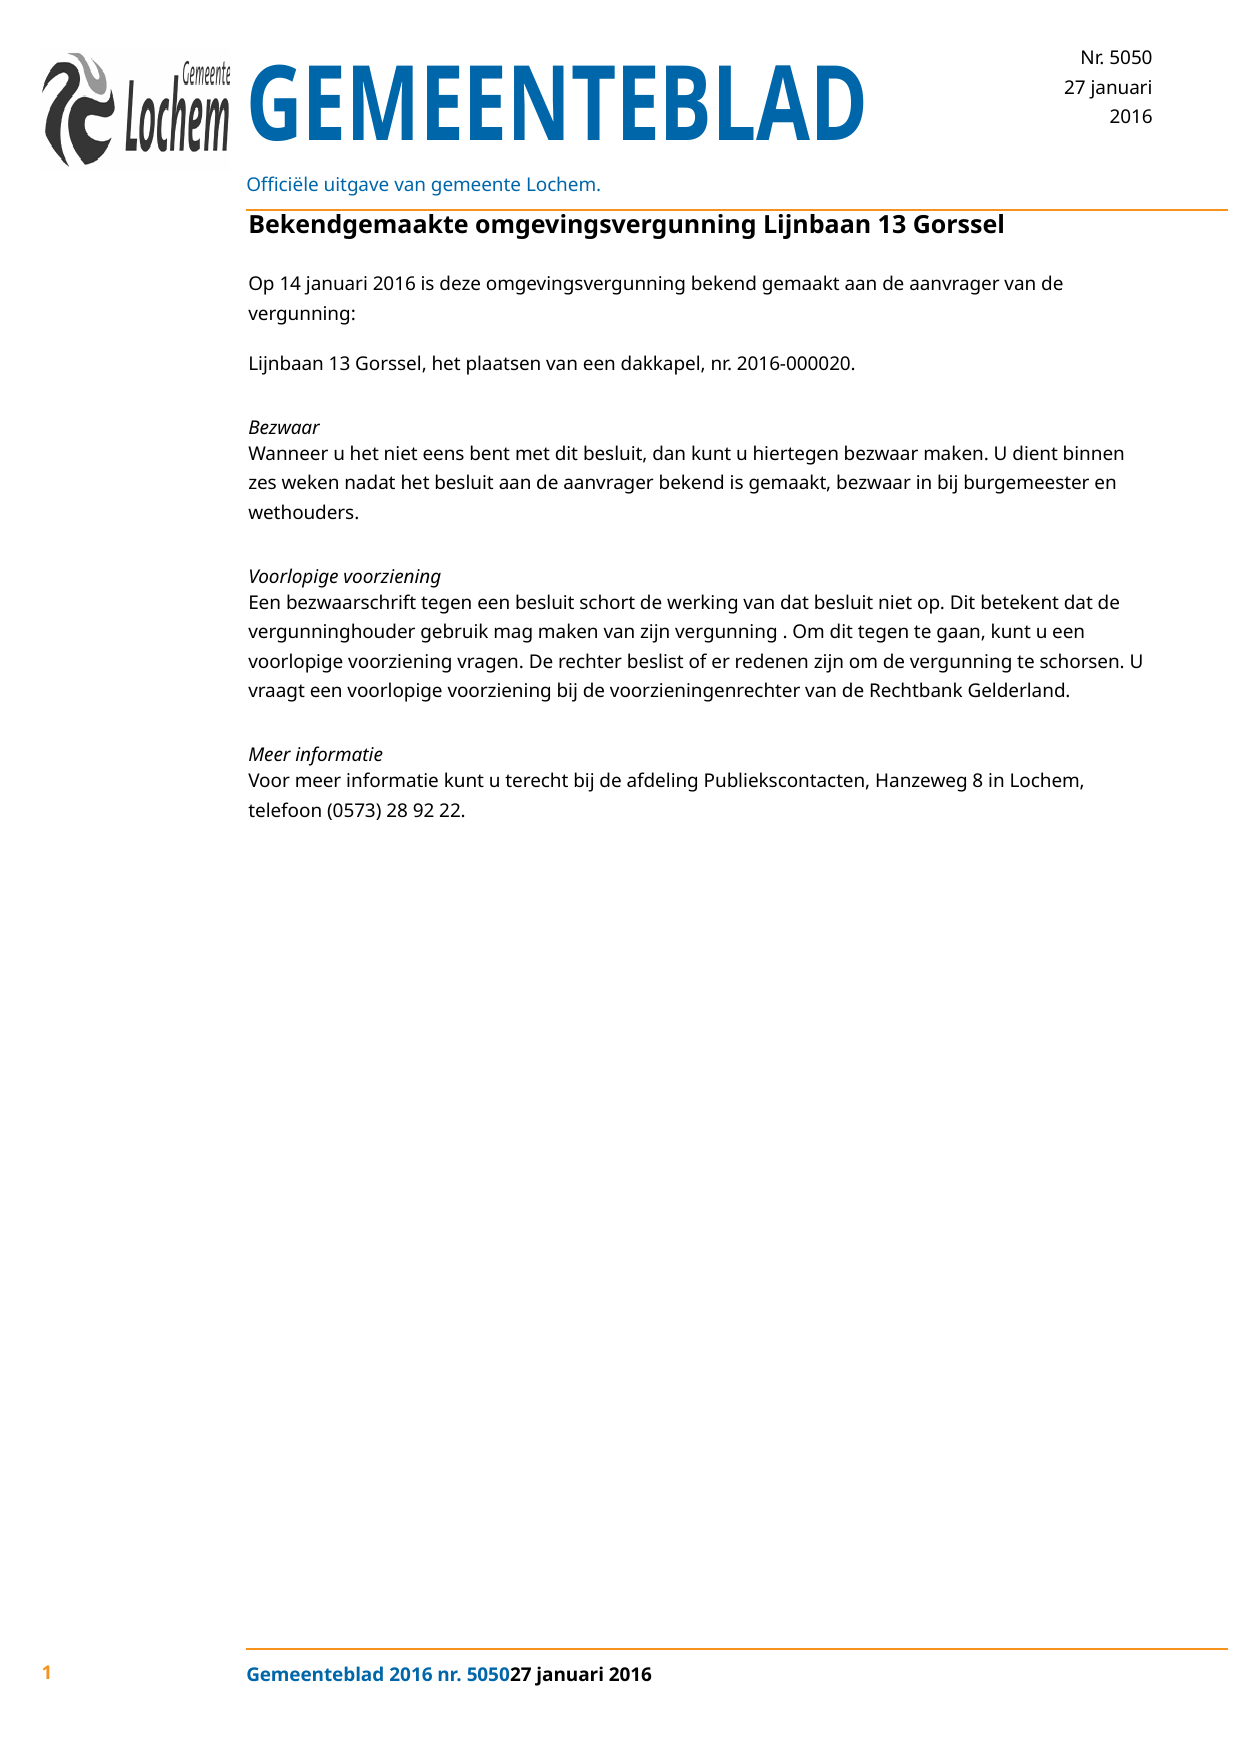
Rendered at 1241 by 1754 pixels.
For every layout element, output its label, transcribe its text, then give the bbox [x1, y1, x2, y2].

text Wanneer u het niet eens bent met dit besluit, dan kunt u hiertegen bezwaar maken. U dient binnen zes weken nadat het besluit aan de aanvrager bekend is gemaakt, bezwaar in bij burgemeester en wethouders. [248, 440, 1152, 525]
text Voor meer informatie kunt u terecht bij de afdeling Publiekscontacten, Hanzeweg 8 in Lochem, telefoon (0573) 28 92 22. [248, 767, 1152, 823]
text Een bezwaarschrift tegen een besluit schort de werking van dat besluit niet op. Dit betekent dat de vergunninghouder gebruik mag maken van zijn vergunning . Om dit tegen te gaan, kunt u een voorlopige voorziening vragen. De rechter beslist of er redenen zijn om de vergunning te schorsen. U vraagt een voorlopige voorziening bij de voorzieningenrechter van de Rechtbank Gelderland. [248, 589, 1152, 703]
text Bezwaar [248, 414, 1152, 440]
text Meer informatie [248, 742, 1152, 767]
text Lijnbaan 13 Gorssel, het plaatsen van een dakkapel, nr. 2016-000020. [248, 350, 1152, 376]
picture [41, 47, 231, 172]
text Op 14 januari 2016 is deze omgevingsvergunning bekend gemaakt aan de aanvrager van de vergunning: [248, 270, 1152, 326]
text Voorlopige voorziening [248, 563, 1152, 589]
text Bekendgemaakte omgevingsvergunning Lijnbaan 13 Gorssel [248, 211, 1152, 241]
